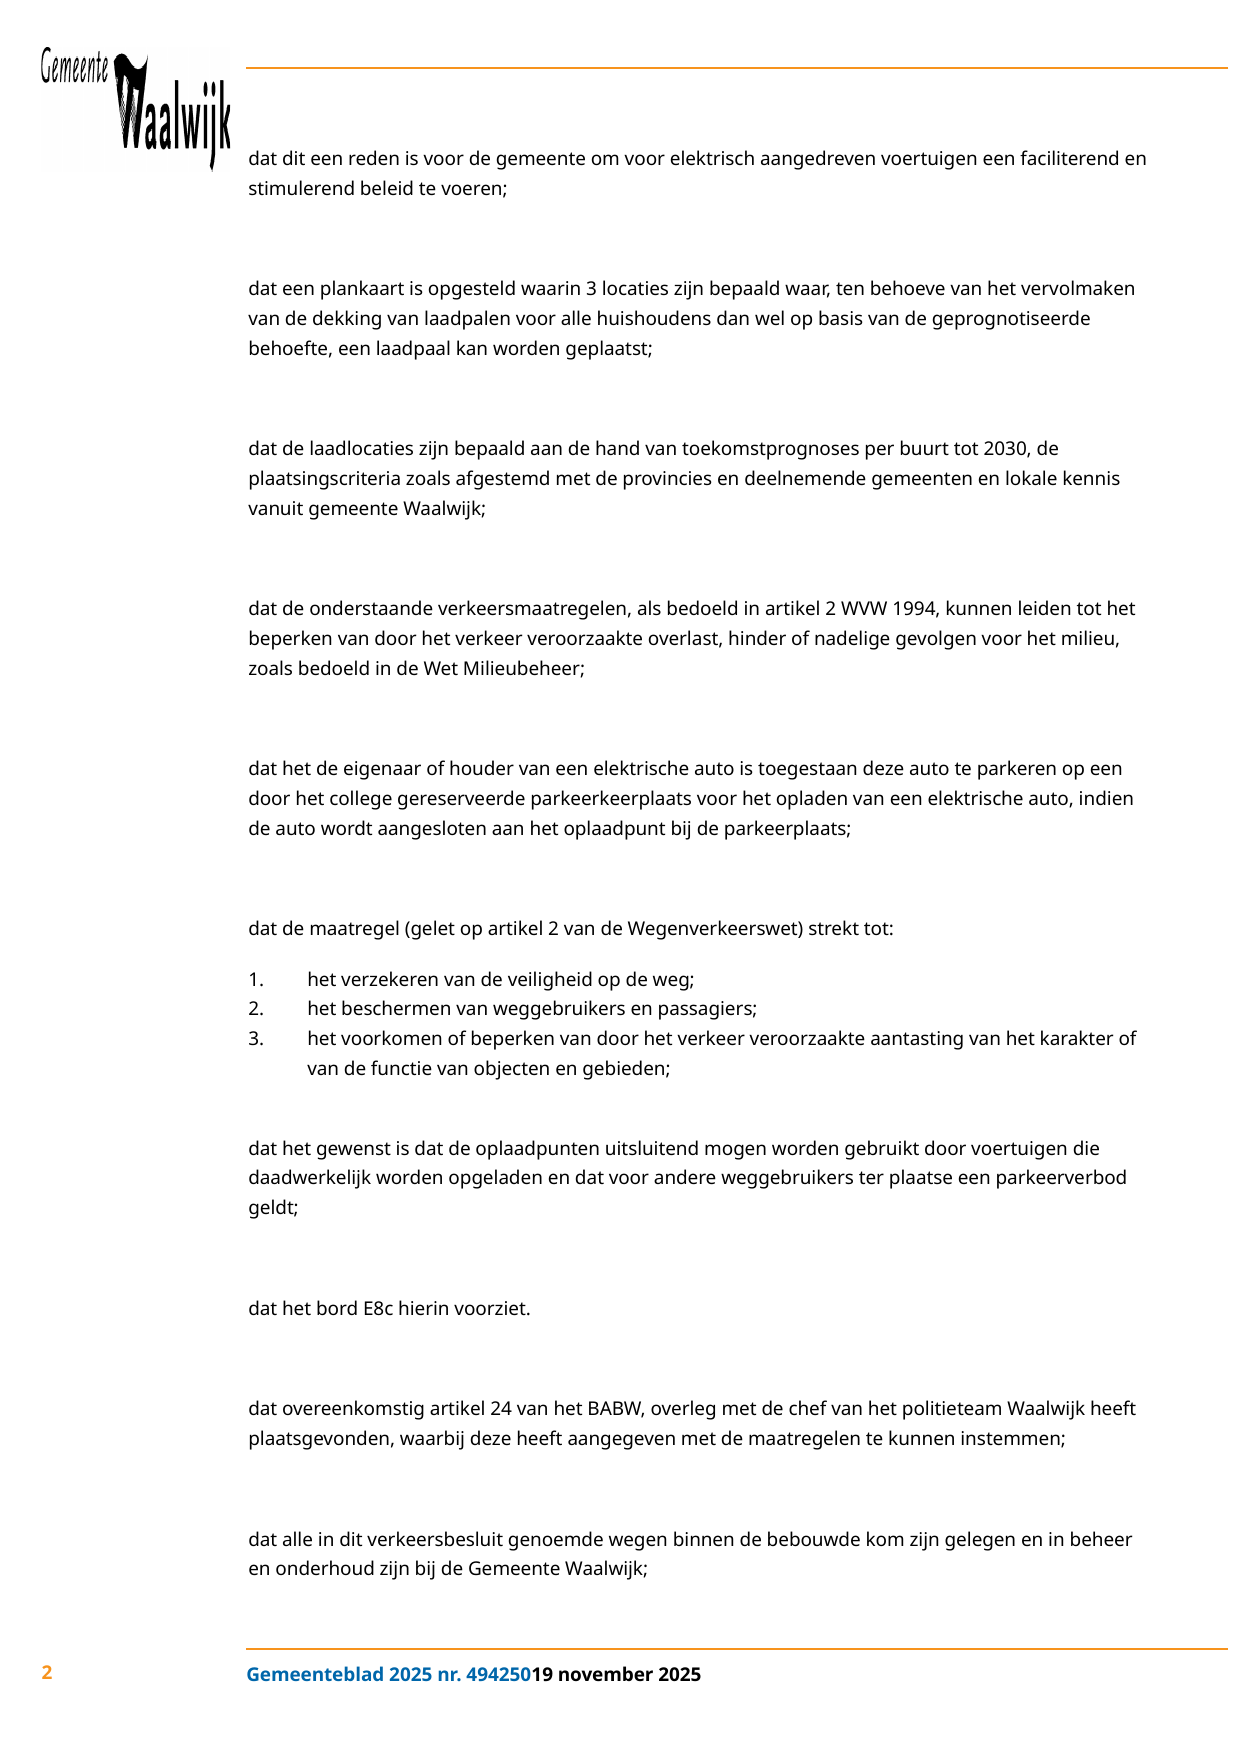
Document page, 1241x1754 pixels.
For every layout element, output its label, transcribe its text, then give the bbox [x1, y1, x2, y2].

list het beschermen van weggebruikers en passagiers; [248, 996, 1152, 1021]
text dat het bord E8c hierin voorziet. [248, 1295, 1152, 1321]
text dat de laadlocaties zijn bepaald aan de hand van toekomstprognoses per buurt tot 2030, de plaatsingscriteria zoals afgestemd met de provincies en deelnemende gemeenten en lokale kennis vanuit gemeente Waalwijk; [248, 436, 1152, 521]
list het voorkomen of beperken van door het verkeer veroorzaakte aantasting van het karakter of van de functie van objecten en gebieden; [248, 1025, 1152, 1081]
text dat een plankaart is opgesteld waarin 3 locaties zijn bepaald waar, ten behoeve van het vervolmaken van de dekking van laadpalen voor alle huishoudens dan wel op basis van de geprognotiseerde behoefte, een laadpaal kan worden geplaatst; [248, 276, 1152, 361]
text dat de maatregel (gelet op artikel 2 van de Wegenverkeerswet) strekt tot: [248, 916, 1152, 941]
text dat alle in dit verkeersbesluit genoemde wegen binnen de bebouwde kom zijn gelegen en in beheer en onderhoud zijn bij de Gemeente Waalwijk; [248, 1526, 1152, 1581]
text dat het de eigenaar of houder van een elektrische auto is toegestaan deze auto te parkeren op een door het college gereserveerde parkeerkeerplaats voor het opladen van een elektrische auto, indien de auto wordt aangesloten aan het oplaadpunt bij de parkeerplaats; [248, 756, 1152, 841]
text dat overeenkomstig artikel 24 van het BABW, overleg met de chef van het politieteam Waalwijk heeft plaatsgevonden, waarbij deze heeft aangegeven met de maatregelen te kunnen instemmen; [248, 1396, 1152, 1451]
text dat dit een reden is voor de gemeente om voor elektrisch aangedreven voertuigen een faciliterend en stimulerend beleid te voeren; [248, 145, 1152, 201]
list het verzekeren van de veiligheid op de weg; [248, 966, 1152, 992]
text dat de onderstaande verkeersmaatregelen, als bedoeld in artikel 2 WVW 1994, kunnen leiden tot het beperken van door het verkeer veroorzaakte overlast, hinder of nadelige gevolgen voor het milieu, zoals bedoeld in de Wet Milieubeheer; [248, 596, 1152, 681]
text dat het gewenst is dat de oplaadpunten uitsluitend mogen worden gebruikt door voertuigen die daadwerkelijk worden opgeladen en dat voor andere weggebruikers ter plaatse een parkeerverbod geldt; [248, 1135, 1152, 1220]
picture [41, 47, 231, 172]
